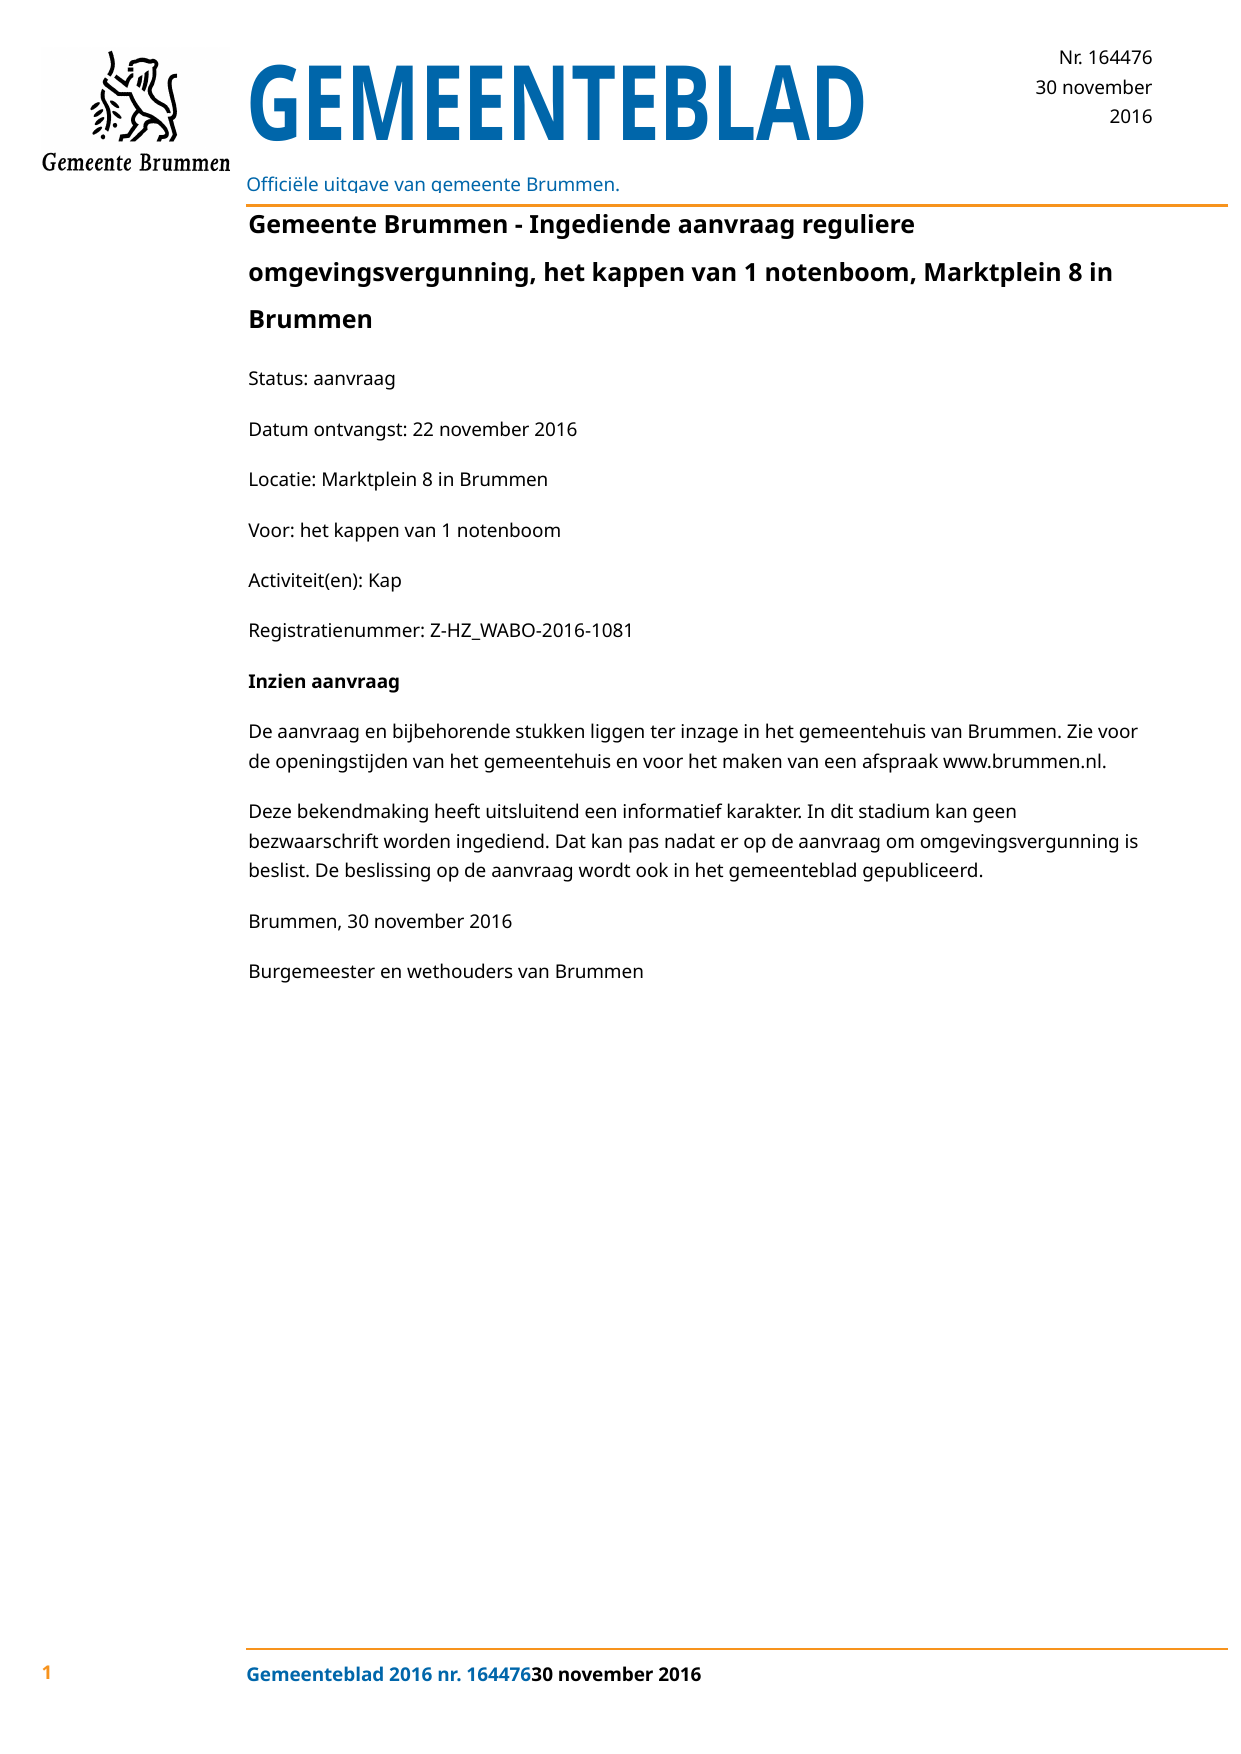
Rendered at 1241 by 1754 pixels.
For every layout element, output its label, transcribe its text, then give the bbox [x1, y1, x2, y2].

text Brummen, 30 november 2016 [248, 908, 1152, 934]
text Activiteit(en): Kap [248, 567, 1152, 593]
text Burgemeester en wethouders van Brummen [248, 958, 1152, 984]
text Status: aanvraag [248, 366, 1152, 391]
text Gemeente Brummen - Ingediende aanvraag reguliere omgevingsvergunning, het kappen van 1 notenboom, Marktplein 8 in Brummen [248, 207, 1152, 336]
text Voor: het kappen van 1 notenboom [248, 517, 1152, 542]
text Locatie: Marktplein 8 in Brummen [248, 466, 1152, 492]
text De aanvraag en bijbehorende stukken liggen ter inzage in het gemeentehuis van Brummen. Zie voor de openingstijden van het gemeentehuis en voor het maken van een afspraak www.brummen.nl. [248, 718, 1152, 774]
text Datum ontvangst: 22 november 2016 [248, 416, 1152, 442]
text Inzien aanvraag [248, 668, 1152, 694]
text Deze bekendmaking heeft uitsluitend een informatief karakter. In dit stadium kan geen bezwaarschrift worden ingediend. Dat kan pas nadat er op de aanvraag om omgevingsvergunning is beslist. De beslissing op de aanvraag wordt ook in het gemeenteblad gepubliceerd. [248, 798, 1152, 883]
picture [41, 47, 231, 172]
text Registratienummer: Z-HZ_WABO-2016-1081 [248, 618, 1152, 643]
